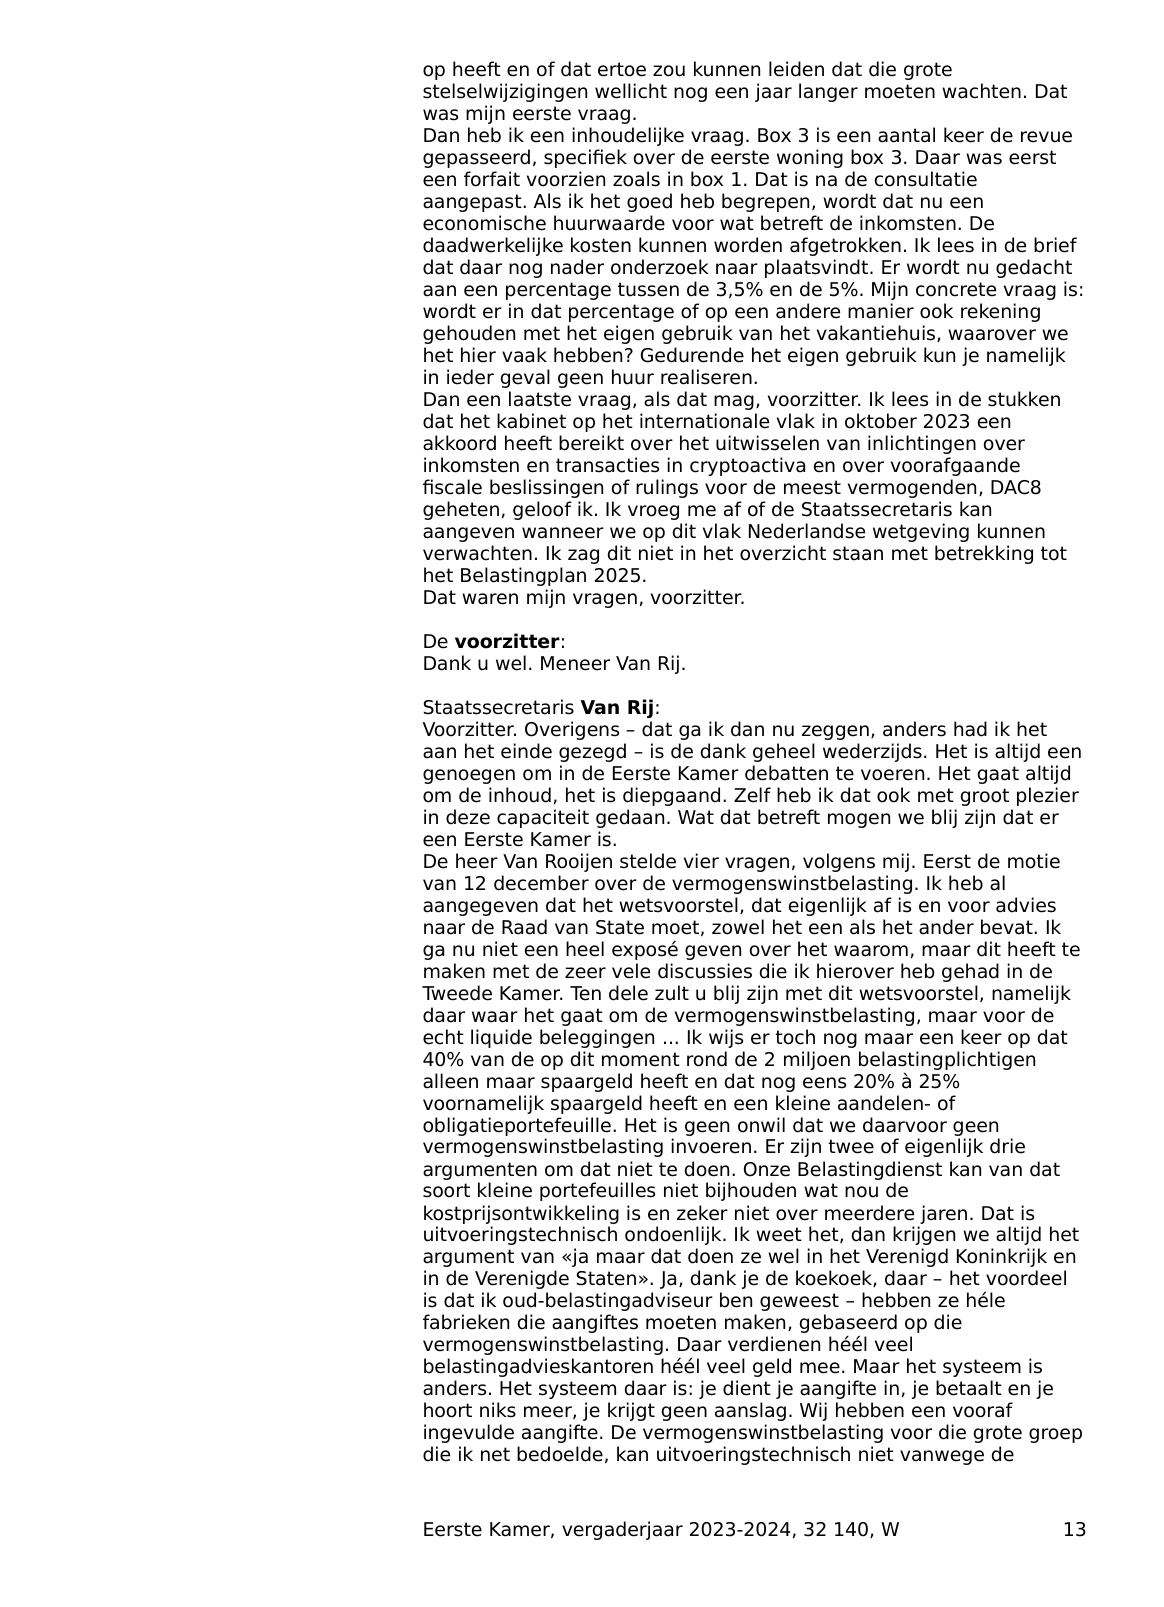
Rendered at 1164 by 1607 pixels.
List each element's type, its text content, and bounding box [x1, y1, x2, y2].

text Staatssecretaris Van Rij: [422, 697, 1087, 719]
text Voorzitter. Overigens – dat ga ik dan nu zeggen, anders had ik het aan het einde gezegd – is de dank geheel wederzijds. Het is altijd een genoegen om in de Eerste Kamer debatten te voeren. Het gaat altijd om de inhoud, het is diepgaand. Zelf heb ik dat ook met groot plezier in deze capaciteit gedaan. Wat dat betreft mogen we blij zijn dat er een Eerste Kamer is. [422, 719, 1087, 851]
text Dat waren mijn vragen, voorzitter. [422, 587, 1087, 608]
text Dank u wel. Meneer Van Rij. [422, 653, 1087, 675]
text Dan een laatste vraag, als dat mag, voorzitter. Ik lees in de stukken dat het kabinet op het internationale vlak in oktober 2023 een akkoord heeft bereikt over het uitwisselen van inlichtingen over inkomsten en transacties in cryptoactiva en over voorafgaande fiscale beslissingen of rulings voor de meest vermogenden, DAC8 geheten, geloof ik. Ik vroeg me af of de Staatssecretaris kan aangeven wanneer we op dit vlak Nederlandse wetgeving kunnen verwachten. Ik zag dit niet in het overzicht staan met betrekking tot het Belastingplan 2025. [422, 389, 1087, 587]
text De voorzitter: [422, 631, 1087, 653]
text op heeft en of dat ertoe zou kunnen leiden dat die grote stelselwijzigingen wellicht nog een jaar langer moeten wachten. Dat was mijn eerste vraag. [422, 59, 1087, 125]
text Dan heb ik een inhoudelijke vraag. Box 3 is een aantal keer de revue gepasseerd, specifiek over de eerste woning box 3. Daar was eerst een forfait voorzien zoals in box 1. Dat is na de consultatie aangepast. Als ik het goed heb begrepen, wordt dat nu een economische huurwaarde voor wat betreft de inkomsten. De daadwerkelijke kosten kunnen worden afgetrokken. Ik lees in de brief dat daar nog nader onderzoek naar plaatsvindt. Er wordt nu gedacht aan een percentage tussen de 3,5% en de 5%. Mijn concrete vraag is: wordt er in dat percentage of op een andere manier ook rekening gehouden met het eigen gebruik van het vakantiehuis, waarover we het hier vaak hebben? Gedurende het eigen gebruik kun je namelijk in ieder geval geen huur realiseren. [422, 125, 1087, 389]
text De heer Van Rooijen stelde vier vragen, volgens mij. Eerst de motie van 12 december over de vermogenswinstbelasting. Ik heb al aangegeven dat het wetsvoorstel, dat eigenlijk af is en voor advies naar de Raad van State moet, zowel het een als het ander bevat. Ik ga nu niet een heel exposé geven over het waarom, maar dit heeft te maken met de zeer vele discussies die ik hierover heb gehad in de Tweede Kamer. Ten dele zult u blij zijn met dit wetsvoorstel, namelijk daar waar het gaat om de vermogenswinstbelasting, maar voor de echt liquide beleggingen ... Ik wijs er toch nog maar een keer op dat 40% van de op dit moment rond de 2 miljoen belastingplichtigen alleen maar spaargeld heeft en dat nog eens 20% à 25% voornamelijk spaargeld heeft en een kleine aandelen- of obligatieportefeuille. Het is geen onwil dat we daarvoor geen vermogenswinstbelasting invoeren. Er zijn twee of eigenlijk drie argumenten om dat niet te doen. Onze Belastingdienst kan van dat soort kleine portefeuilles niet bijhouden wat nou de kostprijsontwikkeling is en zeker niet over meerdere jaren. Dat is uitvoeringstechnisch ondoenlijk. Ik weet het, dan krijgen we altijd het argument van «ja maar dat doen ze wel in het Verenigd Koninkrijk en in de Verenigde Staten». Ja, dank je de koekoek, daar – het voordeel is dat ik oud-belastingadviseur ben geweest – hebben ze héle fabrieken die aangiftes moeten maken, gebaseerd op die vermogenswinstbelasting. Daar verdienen héél veel belastingadvieskantoren héél veel geld mee. Maar het systeem is anders. Het systeem daar is: je dient je aangifte in, je betaalt en je hoort niks meer, je krijgt geen aanslag. Wij hebben een vooraf ingevulde aangifte. De vermogenswinstbelasting voor die grote groep die ik net bedoelde, kan uitvoeringstechnisch niet vanwege de [422, 851, 1087, 1466]
